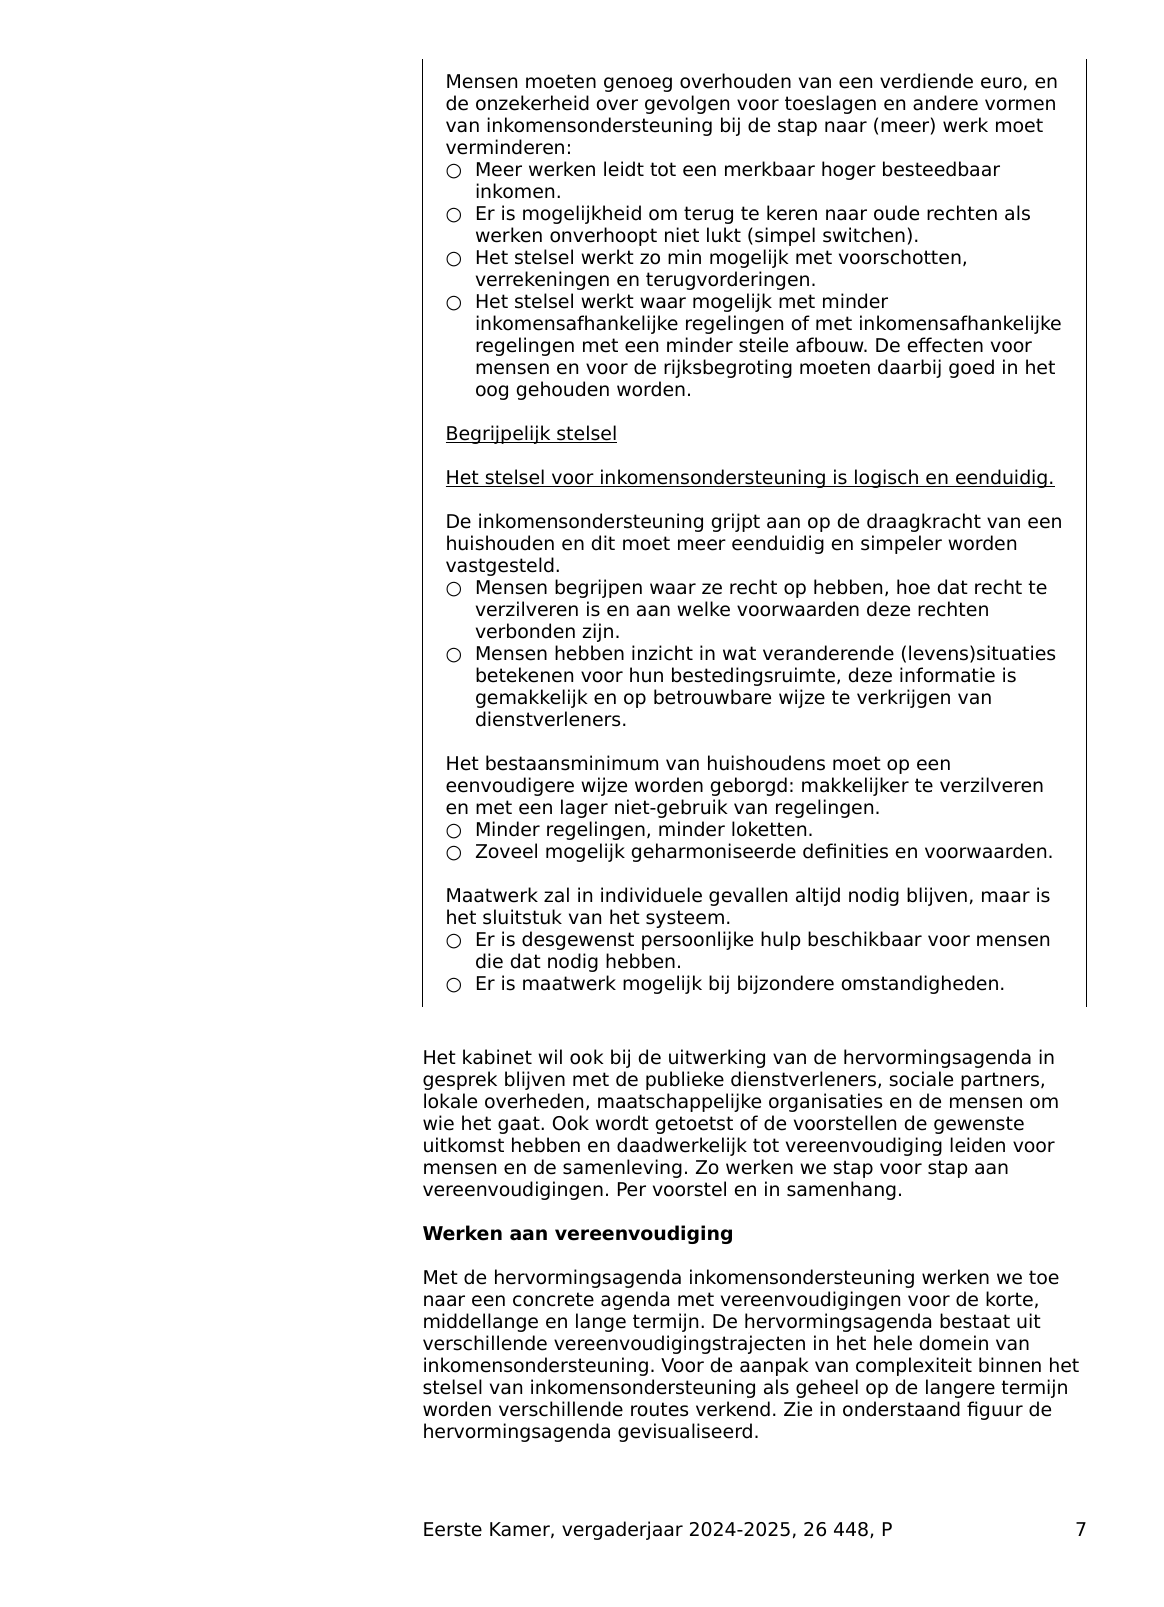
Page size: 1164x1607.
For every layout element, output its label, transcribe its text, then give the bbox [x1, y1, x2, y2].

text Met de hervormingsagenda inkomensondersteuning werken we toe naar een concrete agenda met vereenvoudigingen voor de korte, middellange en lange termijn. De hervormingsagenda bestaat uit verschillende vereenvoudigingstrajecten in het hele domein van inkomensondersteuning. Voor de aanpak van complexiteit binnen het stelsel van inkomensondersteuning als geheel op de langere termijn worden verschillende routes verkend. Zie in onderstaand figuur de hervormingsagenda gevisualiseerd. [422, 1267, 1087, 1443]
subtitle Werken aan vereenvoudiging [422, 1223, 1087, 1245]
text Het kabinet wil ook bij de uitwerking van de hervormingsagenda in gesprek blijven met de publieke dienstverleners, sociale partners, lokale overheden, maatschappelijke organisaties en de mensen om wie het gaat. Ook wordt getoetst of de voorstellen de gewenste uitkomst hebben en daadwerkelijk tot vereenvoudiging leiden voor mensen en de samenleving. Zo werken we stap voor stap aan vereenvoudigingen. Per voorstel en in samenhang. [422, 1047, 1087, 1201]
table_header Mensen moeten genoeg overhouden van een verdiende euro, en de onzekerheid over gevolgen voor toeslagen en andere vormen van inkomensondersteuning bij de stap naar (meer) werk moet verminderen: ○ Meer werken leidt tot een merkbaar hoger besteedbaar inkomen. ○ Er is mogelijkheid om terug te keren naar oude rechten als werken onverhoopt niet lukt (simpel switchen). ○ Het stelsel werkt zo min mogelijk met voorschotten, verrekeningen en terugvorderingen. ○ Het stelsel werkt waar mogelijk met minder inkomensafhankelijke regelingen of met inkomensafhankelijke regelingen met een minder steile afbouw. De effecten voor mensen en voor de rijksbegroting moeten daarbij goed in het oog gehouden worden. Begrijpelijk stelsel Het stelsel voor inkomensondersteuning is logisch en eenduidig. De inkomensondersteuning grijpt aan op de draagkracht van een huishouden en dit moet meer eenduidig en simpeler worden vastgesteld. ○ Mensen begrijpen waar ze recht op hebben, hoe dat recht te verzilveren is en aan welke voorwaarden deze rechten verbonden zijn. ○ Mensen hebben inzicht in wat veranderende (levens)situaties betekenen voor hun bestedingsruimte, deze informatie is gemakkelijk en op betrouwbare wijze te verkrijgen van dienstverleners. Het bestaansminimum van huishoudens moet op een eenvoudigere wijze worden geborgd: makkelijker te verzilveren en met een lager niet-gebruik van regelingen. ○ Minder regelingen, minder loketten. ○ Zoveel mogelijk geharmoniseerde definities en voorwaarden. Maatwerk zal in individuele gevallen altijd nodig blijven, maar is het sluitstuk van het systeem. ○ Er is desgewenst persoonlijke hulp beschikbaar voor mensen die dat nodig hebben. ○ Er is maatwerk mogelijk bij bijzondere omstandigheden. [423, 59, 1086, 1007]
